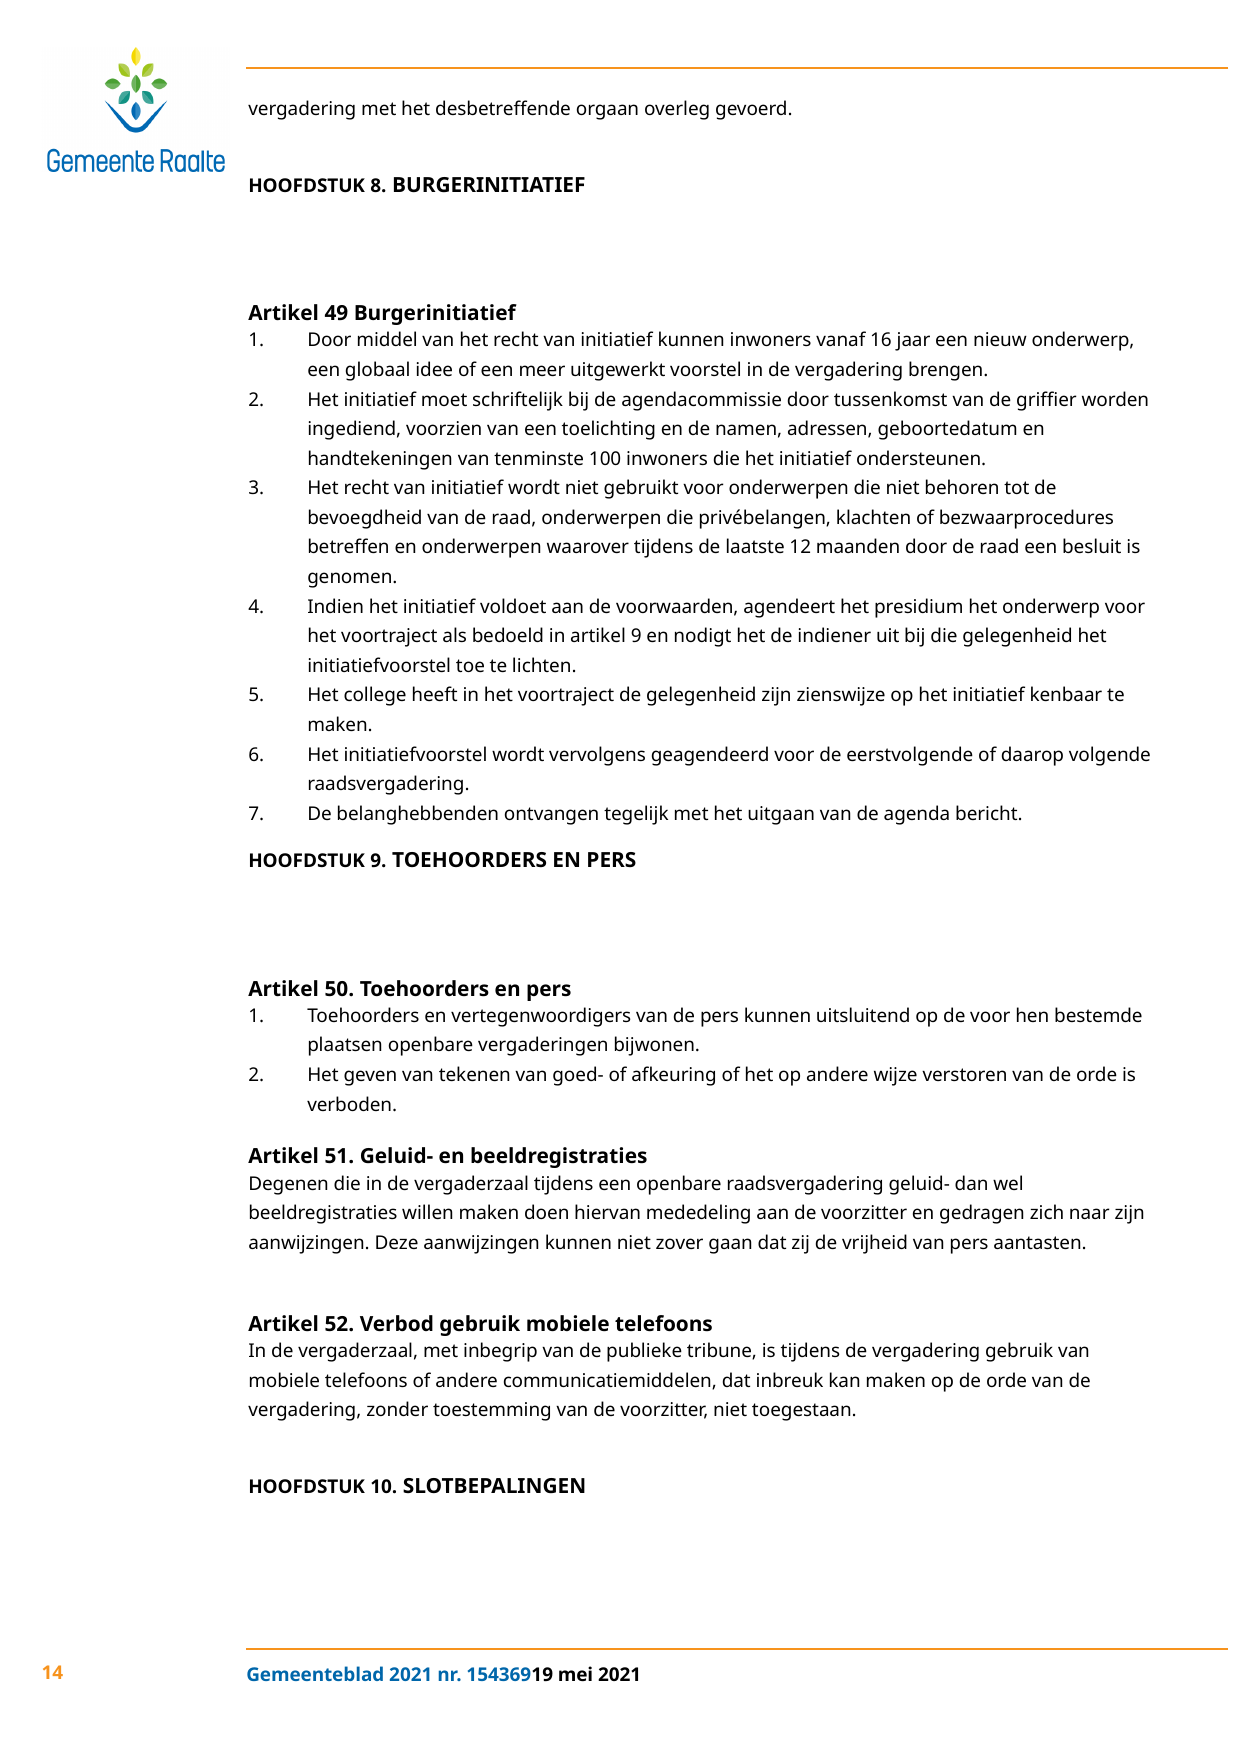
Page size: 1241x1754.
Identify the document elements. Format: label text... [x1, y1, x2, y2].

list De belanghebbenden ontvangen tegelijk met het uitgaan van de agenda bericht. [248, 800, 1152, 826]
text Artikel 50. Toehoorders en pers [248, 974, 1152, 1002]
text Artikel 51. Geluid- en beeldregistraties [248, 1141, 1152, 1170]
list Het college heeft in het voortraject de gelegenheid zijn zienswijze op het initiatief kenbaar te maken. [248, 682, 1152, 737]
list Toehoorders en vertegenwoordigers van de pers kunnen uitsluitend op de voor hen bestemde plaatsen openbare vergaderingen bijwonen. [248, 1002, 1152, 1057]
text HOOFDSTUK 10. SLOTBEPALINGEN [248, 1472, 1152, 1500]
list Indien het initiatief voldoet aan de voorwaarden, agendeert het presidium het onderwerp voor het voortraject als bedoeld in artikel 9 en nodigt het de indiener uit bij die gelegenheid het initiatiefvoorstel toe te lichten. [248, 593, 1152, 678]
text Degenen die in de vergaderzaal tijdens een openbare raadsvergadering geluid- dan wel beeldregistraties willen maken doen hiervan mededeling aan de voorzitter en gedragen zich naar zijn aanwijzingen. Deze aanwijzingen kunnen niet zover gaan dat zij de vrijheid van pers aantasten. [248, 1170, 1152, 1254]
text In de vergaderzaal, met inbegrip van de publieke tribune, is tijdens de vergadering gebruik van mobiele telefoons of andere communicatiemiddelen, dat inbreuk kan maken op de orde van de vergadering, zonder toestemming van de voorzitter, niet toegestaan. [248, 1337, 1152, 1422]
list Het recht van initiatief wordt niet gebruikt voor onderwerpen die niet behoren tot de bevoegdheid van de raad, onderwerpen die privébelangen, klachten of bezwaarprocedures betreffen en onderwerpen waarover tijdens de laatste 12 maanden door de raad een besluit is genomen. [248, 474, 1152, 589]
list Door middel van het recht van initiatief kunnen inwoners vanaf 16 jaar een nieuw onderwerp, een globaal idee of een meer uitgewerkt voorstel in de vergadering brengen. [248, 327, 1152, 382]
list Het geven van tekenen van goed- of afkeuring of het op andere wijze verstoren van de orde is verboden. [248, 1061, 1152, 1117]
text Artikel 49 Burgerinitiatief [248, 298, 1152, 327]
list Het initiatiefvoorstel wordt vervolgens geagendeerd voor de eerstvolgende of daarop volgende raadsvergadering. [248, 741, 1152, 796]
text vergadering met het desbetreffende orgaan overleg gevoerd. [248, 95, 1152, 121]
text Artikel 52. Verbod gebruik mobiele telefoons [248, 1309, 1152, 1337]
text HOOFDSTUK 8. BURGERINITIATIEF [248, 170, 1152, 198]
text HOOFDSTUK 9. TOEHOORDERS EN PERS [248, 846, 1152, 874]
picture [41, 47, 231, 172]
list Het initiatief moet schriftelijk bij de agendacommissie door tussenkomst van de griffier worden ingediend, voorzien van een toelichting en de namen, adressen, geboortedatum en handtekeningen van tenminste 100 inwoners die het initiatief ondersteunen. [248, 386, 1152, 471]
